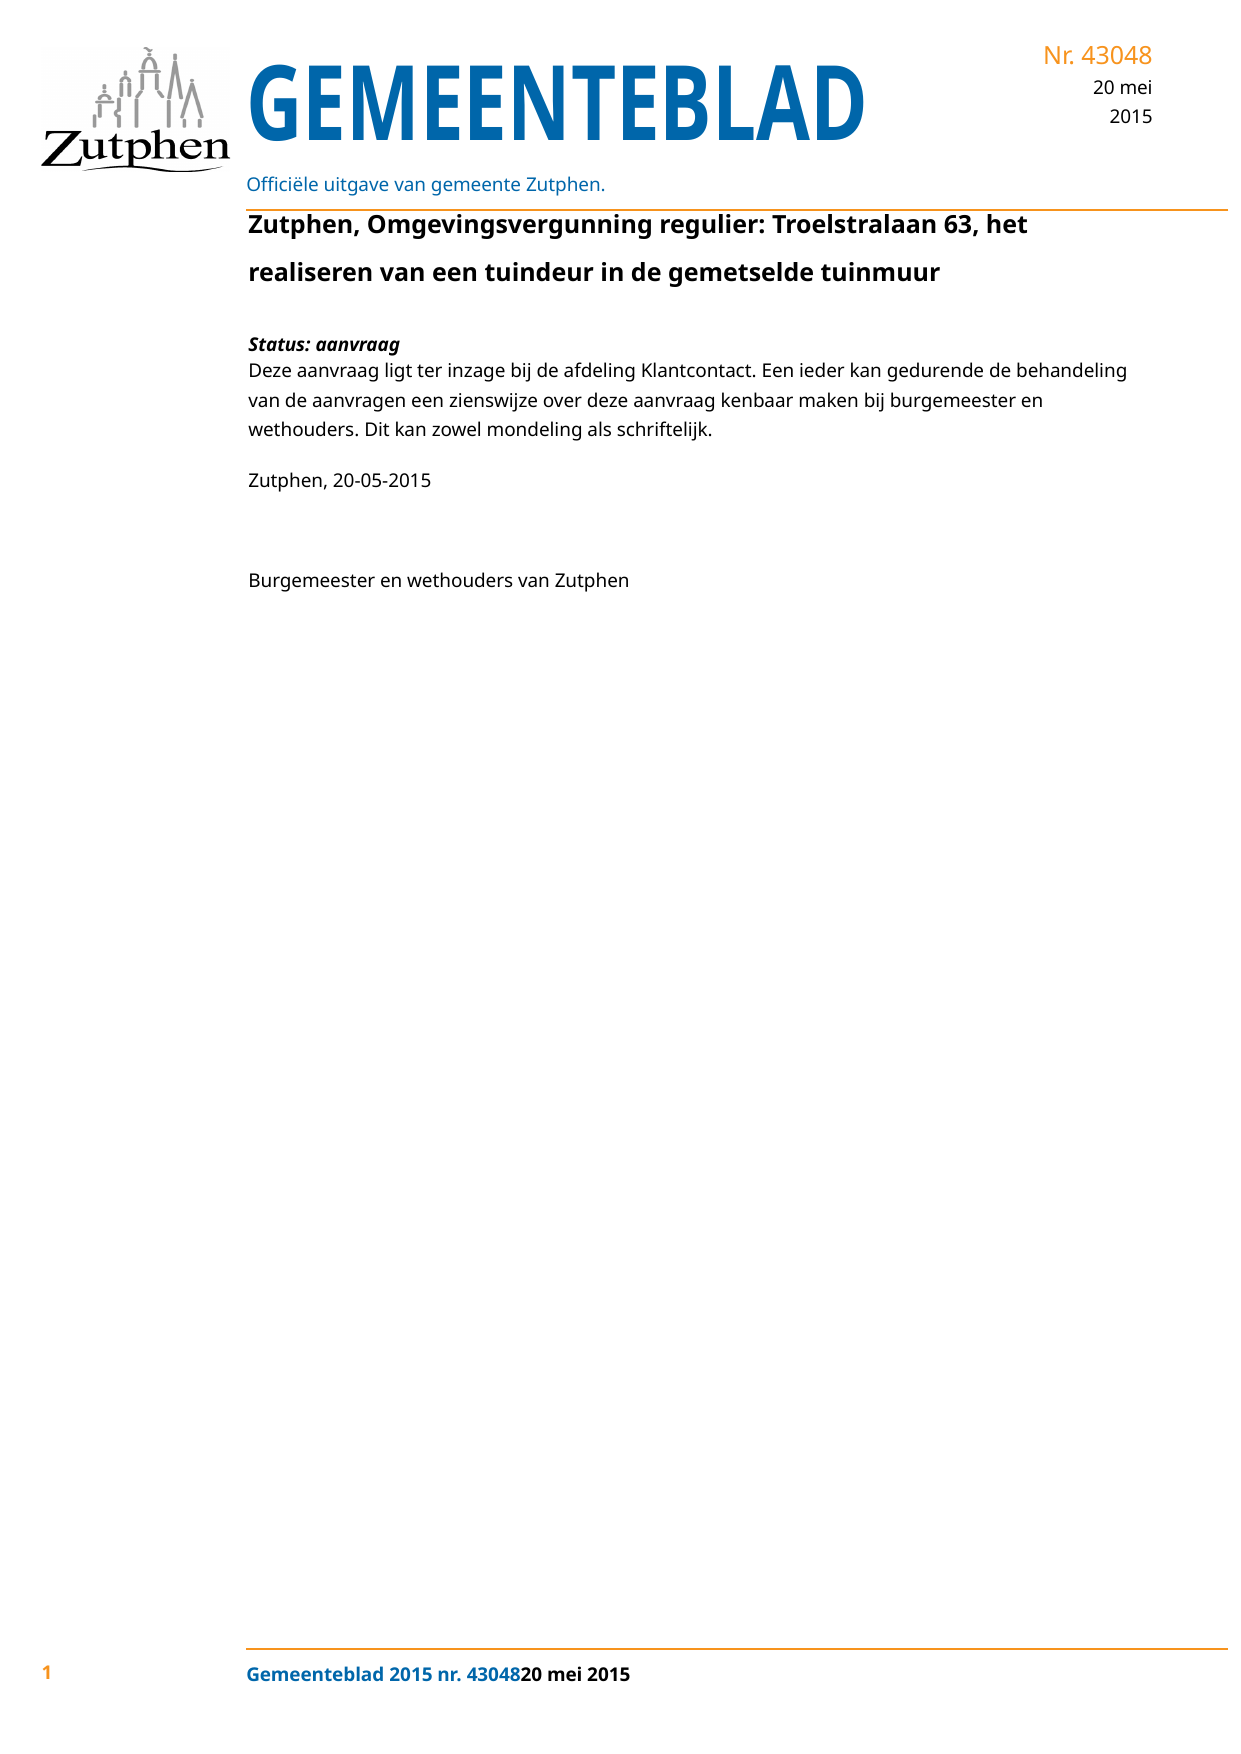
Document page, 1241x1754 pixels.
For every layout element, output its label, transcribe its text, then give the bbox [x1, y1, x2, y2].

picture [41, 47, 231, 172]
text Status: aanvraag [248, 331, 1152, 357]
text Deze aanvraag ligt ter inzage bij de afdeling Klantcontact. Een ieder kan gedurende de behandeling van de aanvragen een zienswijze over deze aanvraag kenbaar maken bij burgemeester en wethouders. Dit kan zowel mondeling als schriftelijk. [248, 357, 1152, 442]
text Zutphen, Omgevingsvergunning regulier: Troelstralaan 63, het realiseren van een tuindeur in de gemetselde tuinmuur [248, 211, 1152, 288]
text Burgemeester en wethouders van Zutphen [248, 568, 1152, 593]
text Zutphen, 20-05-2015 [248, 467, 1152, 492]
